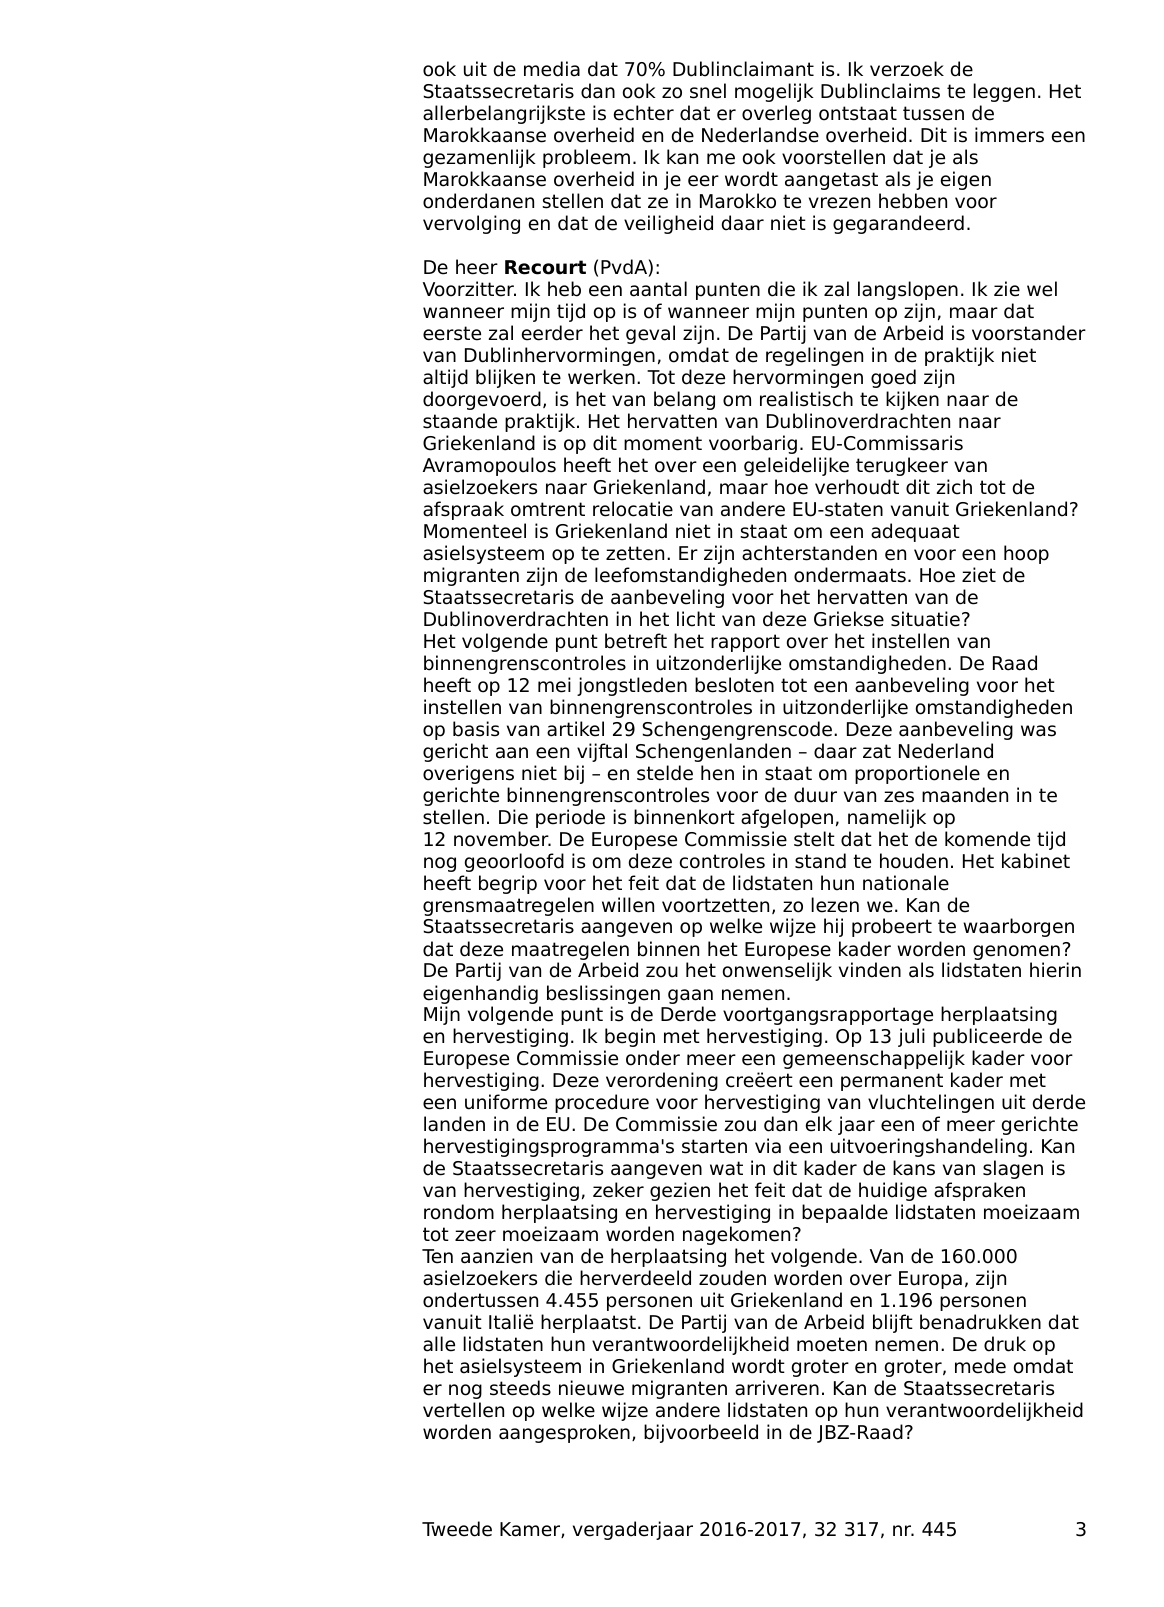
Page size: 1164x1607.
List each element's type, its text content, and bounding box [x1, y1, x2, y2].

text Het volgende punt betreft het rapport over het instellen van binnengrenscontroles in uitzonderlijke omstandigheden. De Raad heeft op 12 mei jongstleden besloten tot een aanbeveling voor het instellen van binnengrenscontroles in uitzonderlijke omstandigheden op basis van artikel 29 Schengengrenscode. Deze aanbeveling was gericht aan een vijftal Schengenlanden – daar zat Nederland overigens niet bij – en stelde hen in staat om proportionele en gerichte binnengrenscontroles voor de duur van zes maanden in te stellen. Die periode is binnenkort afgelopen, namelijk op 12 november. De Europese Commissie stelt dat het de komende tijd nog geoorloofd is om deze controles in stand te houden. Het kabinet heeft begrip voor het feit dat de lidstaten hun nationale grensmaatregelen willen voortzetten, zo lezen we. Kan de Staatssecretaris aangeven op welke wijze hij probeert te waarborgen dat deze maatregelen binnen het Europese kader worden genomen? De Partij van de Arbeid zou het onwenselijk vinden als lidstaten hierin eigenhandig beslissingen gaan nemen. [422, 631, 1087, 1004]
text ook uit de media dat 70% Dublinclaimant is. Ik verzoek de Staatssecretaris dan ook zo snel mogelijk Dublinclaims te leggen. Het allerbelangrijkste is echter dat er overleg ontstaat tussen de Marokkaanse overheid en de Nederlandse overheid. Dit is immers een gezamenlijk probleem. Ik kan me ook voorstellen dat je als Marokkaanse overheid in je eer wordt aangetast als je eigen onderdanen stellen dat ze in Marokko te vrezen hebben voor vervolging en dat de veiligheid daar niet is gegarandeerd. [422, 59, 1087, 235]
text De heer Recourt (PvdA): [422, 257, 1087, 279]
text Ten aanzien van de herplaatsing het volgende. Van de 160.000 asielzoekers die herverdeeld zouden worden over Europa, zijn ondertussen 4.455 personen uit Griekenland en 1.196 personen vanuit Italië herplaatst. De Partij van de Arbeid blijft benadrukken dat alle lidstaten hun verantwoordelijkheid moeten nemen. De druk op het asielsysteem in Griekenland wordt groter en groter, mede omdat er nog steeds nieuwe migranten arriveren. Kan de Staatssecretaris vertellen op welke wijze andere lidstaten op hun verantwoordelijkheid worden aangesproken, bijvoorbeeld in de JBZ-Raad? [422, 1246, 1087, 1444]
text Voorzitter. Ik heb een aantal punten die ik zal langslopen. Ik zie wel wanneer mijn tijd op is of wanneer mijn punten op zijn, maar dat eerste zal eerder het geval zijn. De Partij van de Arbeid is voorstander van Dublinhervormingen, omdat de regelingen in de praktijk niet altijd blijken te werken. Tot deze hervormingen goed zijn doorgevoerd, is het van belang om realistisch te kijken naar de staande praktijk. Het hervatten van Dublinoverdrachten naar Griekenland is op dit moment voorbarig. EU-Commissaris Avramopoulos heeft het over een geleidelijke terugkeer van asielzoekers naar Griekenland, maar hoe verhoudt dit zich tot de afspraak omtrent relocatie van andere EU-staten vanuit Griekenland? Momenteel is Griekenland niet in staat om een adequaat asielsysteem op te zetten. Er zijn achterstanden en voor een hoop migranten zijn de leefomstandigheden ondermaats. Hoe ziet de Staatssecretaris de aanbeveling voor het hervatten van de Dublinoverdrachten in het licht van deze Griekse situatie? [422, 279, 1087, 631]
text Mijn volgende punt is de Derde voortgangsrapportage herplaatsing en hervestiging. Ik begin met hervestiging. Op 13 juli publiceerde de Europese Commissie onder meer een gemeenschappelijk kader voor hervestiging. Deze verordening creëert een permanent kader met een uniforme procedure voor hervestiging van vluchtelingen uit derde landen in de EU. De Commissie zou dan elk jaar een of meer gerichte hervestigingsprogramma's starten via een uitvoeringshandeling. Kan de Staatssecretaris aangeven wat in dit kader de kans van slagen is van hervestiging, zeker gezien het feit dat de huidige afspraken rondom herplaatsing en hervestiging in bepaalde lidstaten moeizaam tot zeer moeizaam worden nagekomen? [422, 1004, 1087, 1246]
